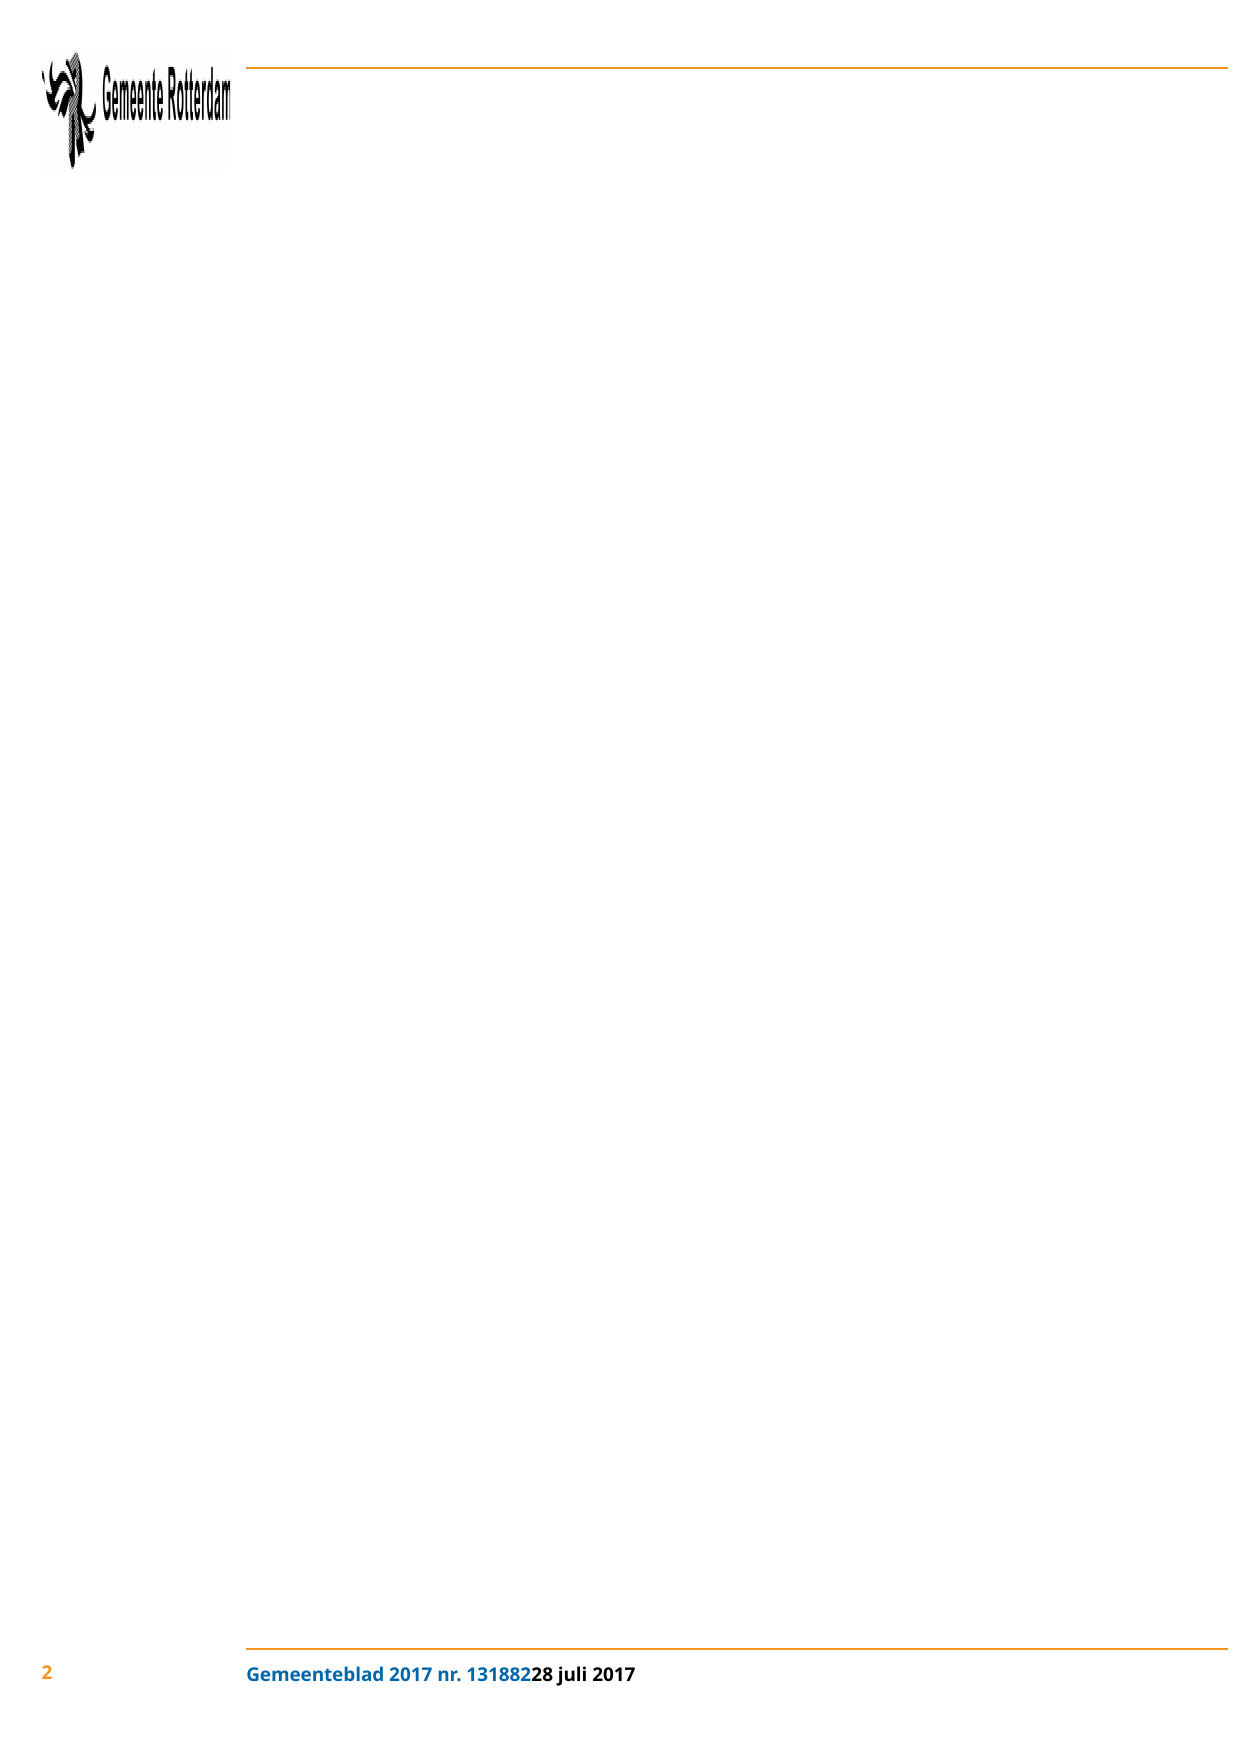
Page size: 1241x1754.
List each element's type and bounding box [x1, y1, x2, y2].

picture [41, 47, 231, 172]
